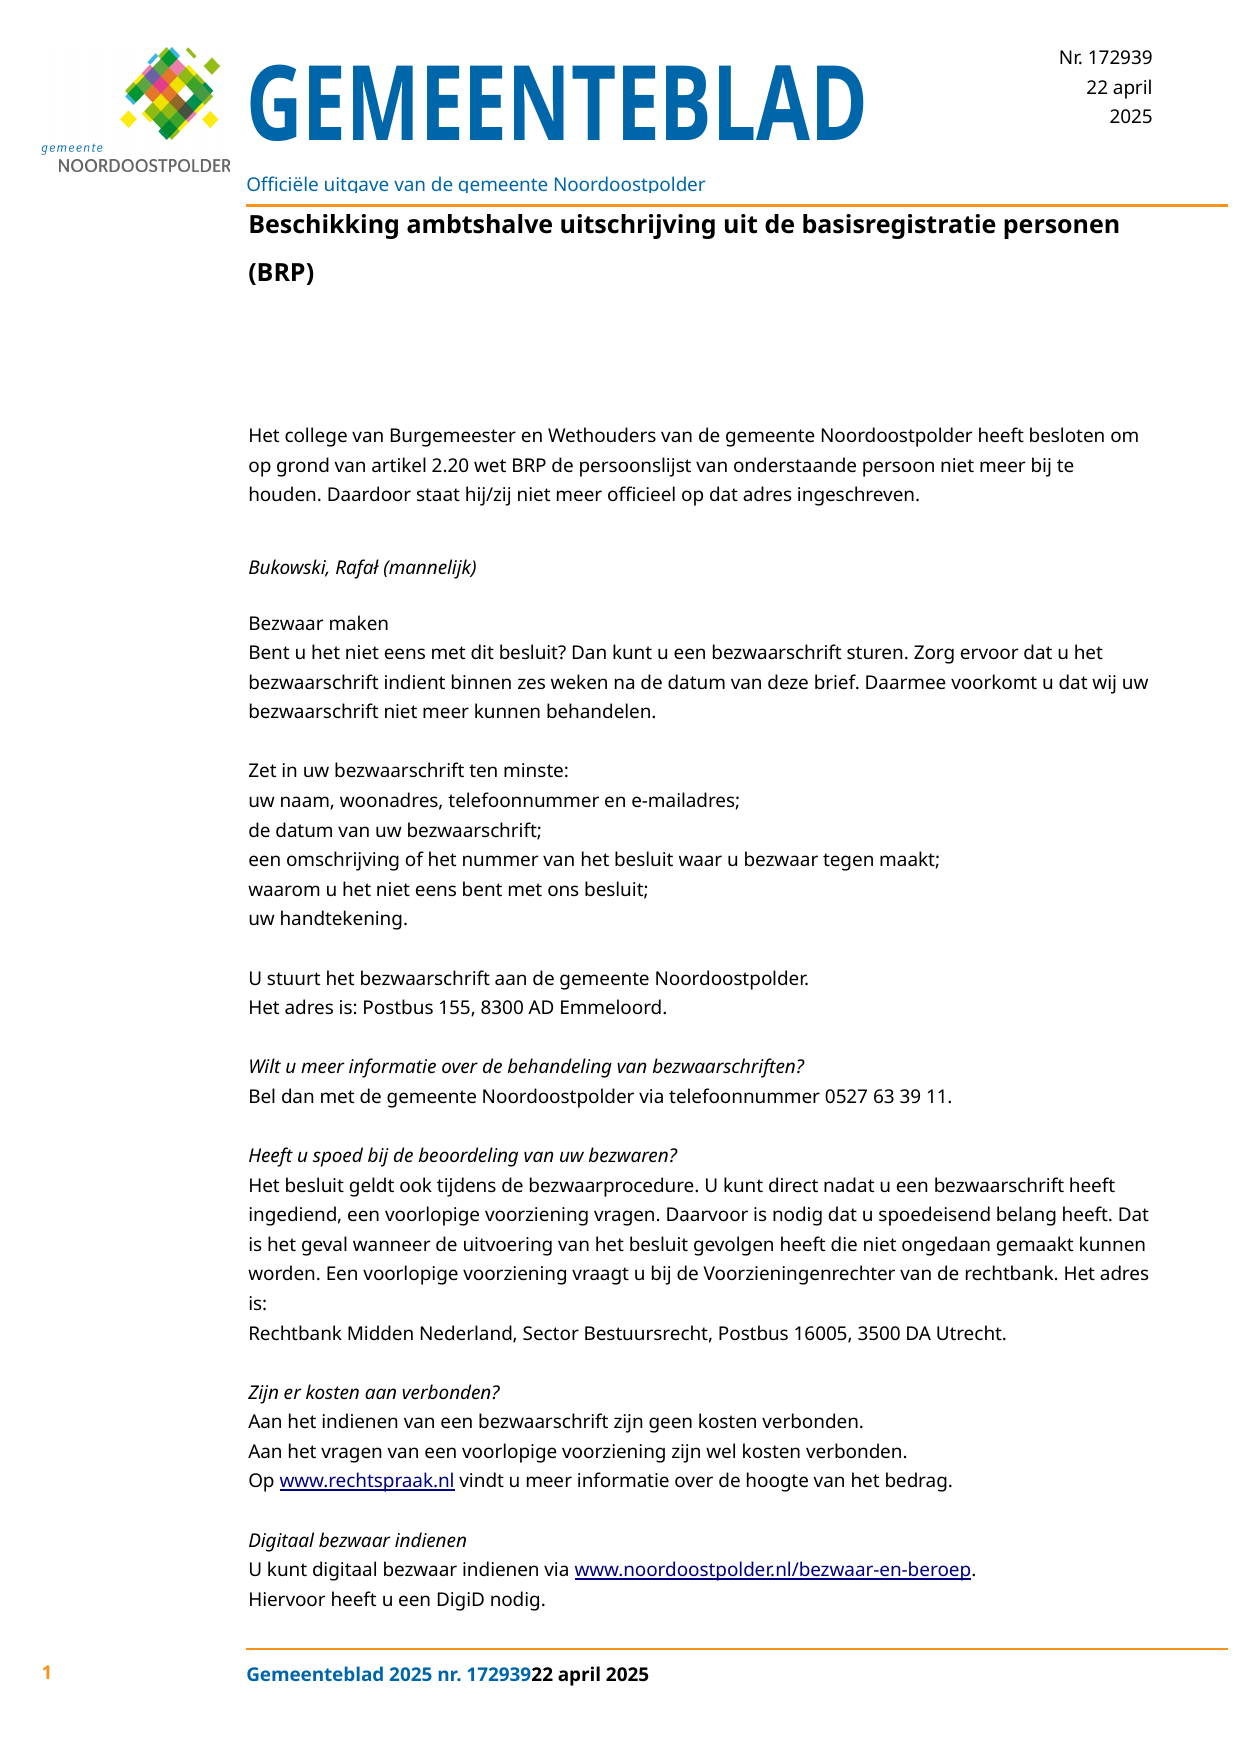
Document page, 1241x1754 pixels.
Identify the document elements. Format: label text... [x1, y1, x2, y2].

text Zijn er kosten aan verbonden? [248, 1379, 1152, 1404]
text Rechtbank Midden Nederland, Sector Bestuursrecht, Postbus 16005, 3500 DA Utrecht. [248, 1320, 1152, 1345]
text Digitaal bezwaar indienen [248, 1527, 1152, 1552]
text Op www.rechtspraak.nl vindt u meer informatie over de hoogte van het bedrag. [248, 1468, 1152, 1493]
text Aan het indienen van een bezwaarschrift zijn geen kosten verbonden. [248, 1408, 1152, 1434]
text uw naam, woonadres, telefoonnummer en e-mailadres; [248, 787, 1152, 813]
text Aan het vragen van een voorlopige voorziening zijn wel kosten verbonden. [248, 1438, 1152, 1464]
text Wilt u meer informatie over de behandeling van bezwaarschriften? [248, 1053, 1152, 1079]
text uw handtekening. [248, 906, 1152, 931]
text Het adres is: Postbus 155, 8300 AD Emmeloord. [248, 994, 1152, 1020]
text U kunt digitaal bezwaar indienen via www.noordoostpolder.nl/bezwaar-en-beroep. [248, 1556, 1152, 1582]
text Bent u het niet eens met dit besluit? Dan kunt u een bezwaarschrift sturen. Zorg ervoor dat u het bezwaarschrift indient binnen zes weken na de datum van deze brief. Daarmee voorkomt u dat wij uw bezwaarschrift niet meer kunnen behandelen. [248, 639, 1152, 724]
text Hiervoor heeft u een DigiD nodig. [248, 1586, 1152, 1612]
text Heeft u spoed bij de beoordeling van uw bezwaren? [248, 1142, 1152, 1168]
picture [41, 47, 231, 172]
text Bel dan met de gemeente Noordoostpolder via telefoonnummer 0527 63 39 11. [248, 1083, 1152, 1109]
text een omschrijving of het nummer van het besluit waar u bezwaar tegen maakt; [248, 846, 1152, 872]
text Bezwaar maken [248, 610, 1152, 635]
text Bukowski, Rafał (mannelijk) [248, 554, 1152, 580]
text Beschikking ambtshalve uitschrijving uit de basisregistratie personen (BRP) [248, 207, 1152, 288]
text U stuurt het bezwaarschrift aan de gemeente Noordoostpolder. [248, 965, 1152, 990]
text Het besluit geldt ook tijdens de bezwaarprocedure. U kunt direct nadat u een bezwaarschrift heeft ingediend, een voorlopige voorziening vragen. Daarvoor is nodig dat u spoedeisend belang heeft. Dat is het geval wanneer de uitvoering van het besluit gevolgen heeft die niet ongedaan gemaakt kunnen worden. Een voorlopige voorziening vraagt u bij de Voorzieningenrechter van de rechtbank. Het adres is: [248, 1172, 1152, 1316]
text Zet in uw bezwaarschrift ten minste: [248, 758, 1152, 783]
text Het college van Burgemeester en Wethouders van de gemeente Noordoostpolder heeft besloten om op grond van artikel 2.20 wet BRP de persoonslijst van onderstaande persoon niet meer bij te houden. Daardoor staat hij/zij niet meer officieel op dat adres ingeschreven. [248, 422, 1152, 507]
text de datum van uw bezwaarschrift; [248, 817, 1152, 842]
text waarom u het niet eens bent met ons besluit; [248, 876, 1152, 902]
